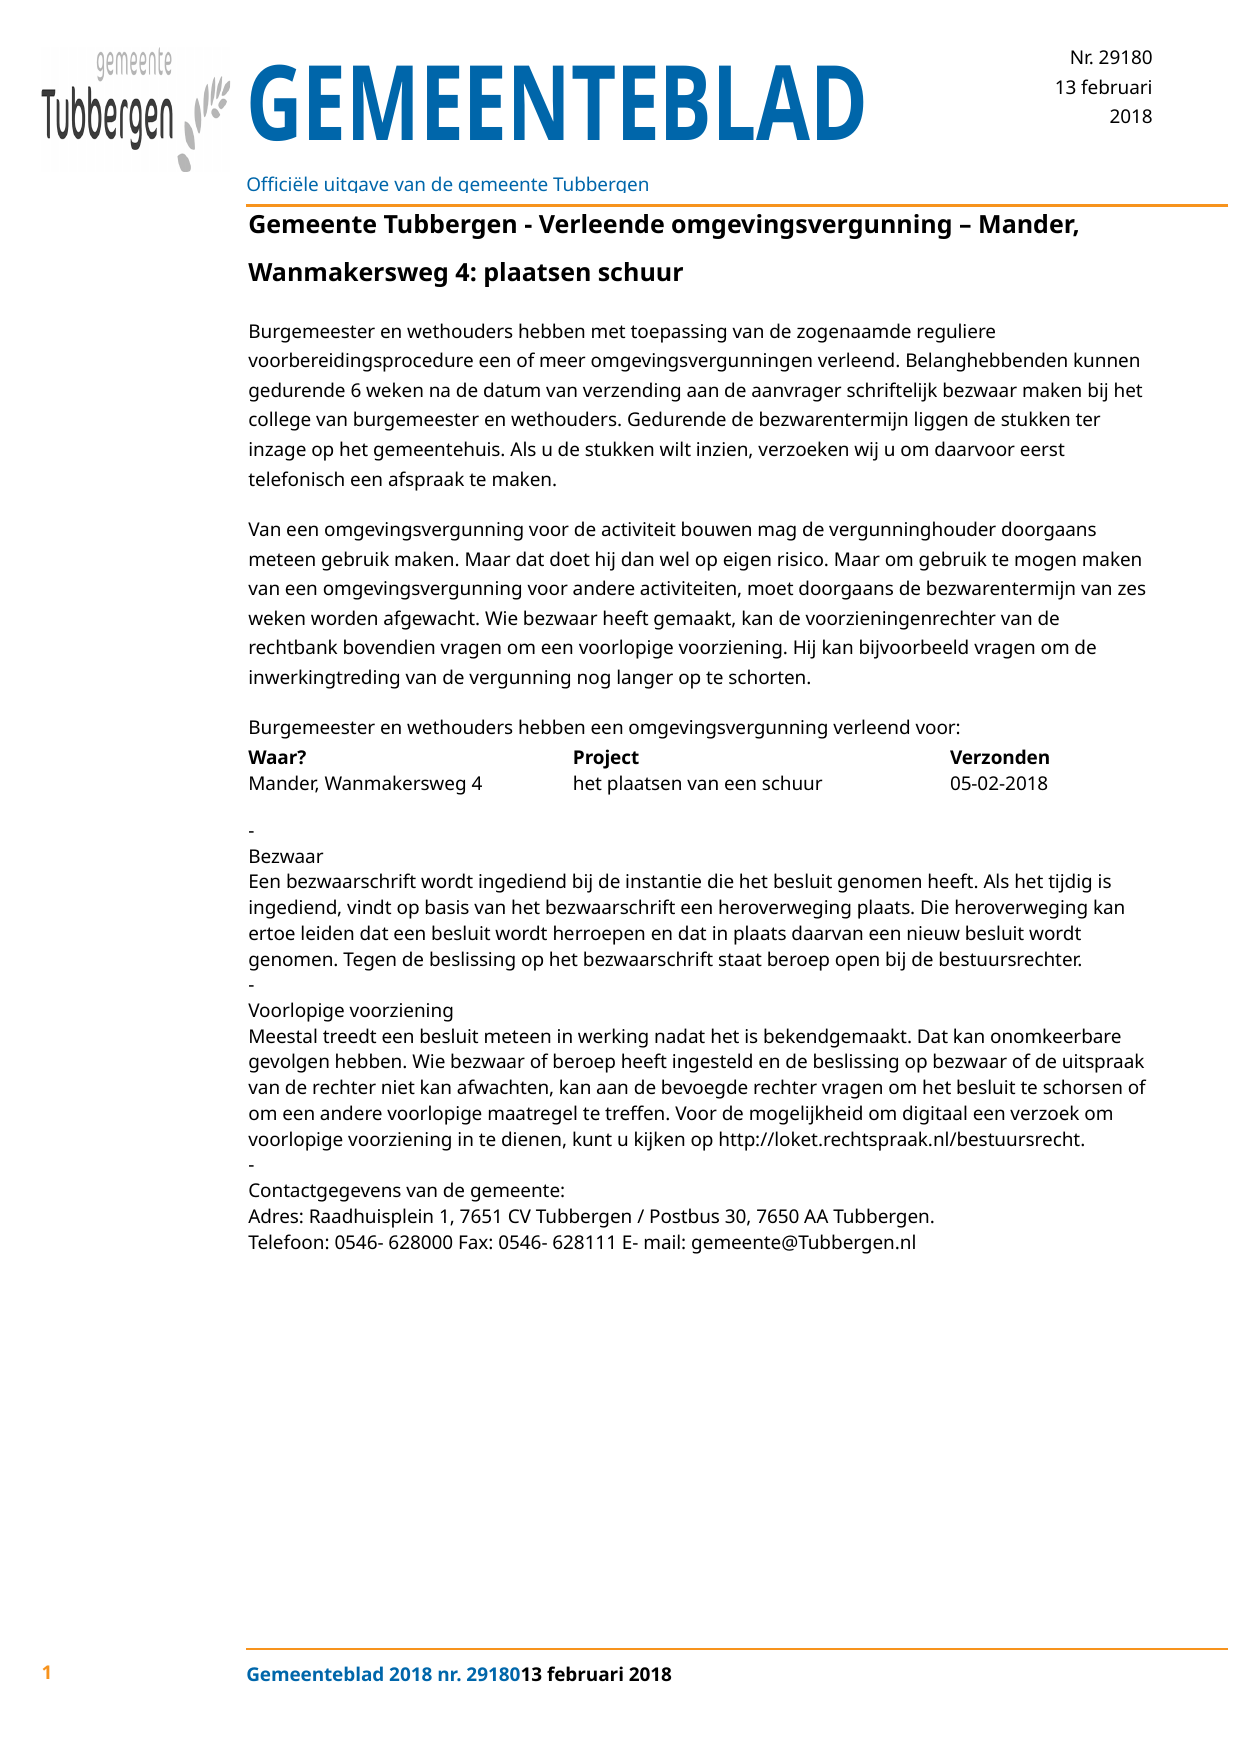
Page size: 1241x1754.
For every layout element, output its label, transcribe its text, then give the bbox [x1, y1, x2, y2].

text Adres: Raadhuisplein 1, 7651 CV Tubbergen / Postbus 30, 7650 AA Tubbergen. [248, 1203, 1152, 1229]
text Bezwaar [248, 843, 1152, 869]
table_cell het plaatsen van een schuur [573, 770, 950, 796]
text Voorlopige voorziening [248, 997, 1152, 1023]
table_header Verzonden [950, 744, 1152, 770]
text - [248, 972, 1152, 997]
table_cell 05-02-2018 [950, 770, 1152, 796]
text Een bezwaarschrift wordt ingediend bij de instantie die het besluit genomen heeft. Als het tijdig is ingediend, vindt op basis van het bezwaarschrift een heroverweging plaats. Die heroverweging kan ertoe leiden dat een besluit wordt herroepen en dat in plaats daarvan een nieuw besluit wordt genomen. Tegen de beslissing op het bezwaarschrift staat beroep open bij de bestuursrechter. [248, 869, 1152, 972]
text Meestal treedt een besluit meteen in werking nadat het is bekendgemaakt. Dat kan onomkeerbare gevolgen hebben. Wie bezwaar of beroep heeft ingesteld en de beslissing op bezwaar of de uitspraak van de rechter niet kan afwachten, kan aan de bevoegde rechter vragen om het besluit te schorsen of om een andere voorlopige maatregel te treffen. Voor de mogelijkheid om digitaal een verzoek om voorlopige voorziening in te dienen, kunt u kijken op http://loket.rechtspraak.nl/bestuursrecht. [248, 1023, 1152, 1152]
table_header Project [573, 744, 950, 770]
text Telefoon: 0546- 628000 Fax: 0546- 628111 E- mail: gemeente@Tubbergen.nl [248, 1229, 1152, 1254]
text Contactgegevens van de gemeente: [248, 1177, 1152, 1203]
text - [248, 817, 1152, 843]
table_header Waar? [248, 744, 573, 770]
table_cell Mander, Wanmakersweg 4 [248, 770, 573, 796]
picture [41, 47, 231, 172]
text - [248, 1152, 1152, 1177]
text Gemeente Tubbergen - Verleende omgevingsvergunning – Mander, Wanmakersweg 4: plaatsen schuur [248, 207, 1152, 288]
text Burgemeester en wethouders hebben een omgevingsvergunning verleend voor: [248, 714, 1152, 740]
text Van een omgevingsvergunning voor de activiteit bouwen mag de vergunninghouder doorgaans meteen gebruik maken. Maar dat doet hij dan wel op eigen risico. Maar om gebruik te mogen maken van een omgevingsvergunning voor andere activiteiten, moet doorgaans de bezwarentermijn van zes weken worden afgewacht. Wie bezwaar heeft gemaakt, kan de voorzieningenrechter van de rechtbank bovendien vragen om een voorlopige voorziening. Hij kan bijvoorbeeld vragen om de inwerkingtreding van de vergunning nog langer op te schorten. [248, 516, 1152, 690]
text Burgemeester en wethouders hebben met toepassing van de zogenaamde reguliere voorbereidingsprocedure een of meer omgevingsvergunningen verleend. Belanghebbenden kunnen gedurende 6 weken na de datum van verzending aan de aanvrager schriftelijk bezwaar maken bij het college van burgemeester en wethouders. Gedurende de bezwarentermijn liggen de stukken ter inzage op het gemeentehuis. Als u de stukken wilt inzien, verzoeken wij u om daarvoor eerst telefonisch een afspraak te maken. [248, 318, 1152, 492]
